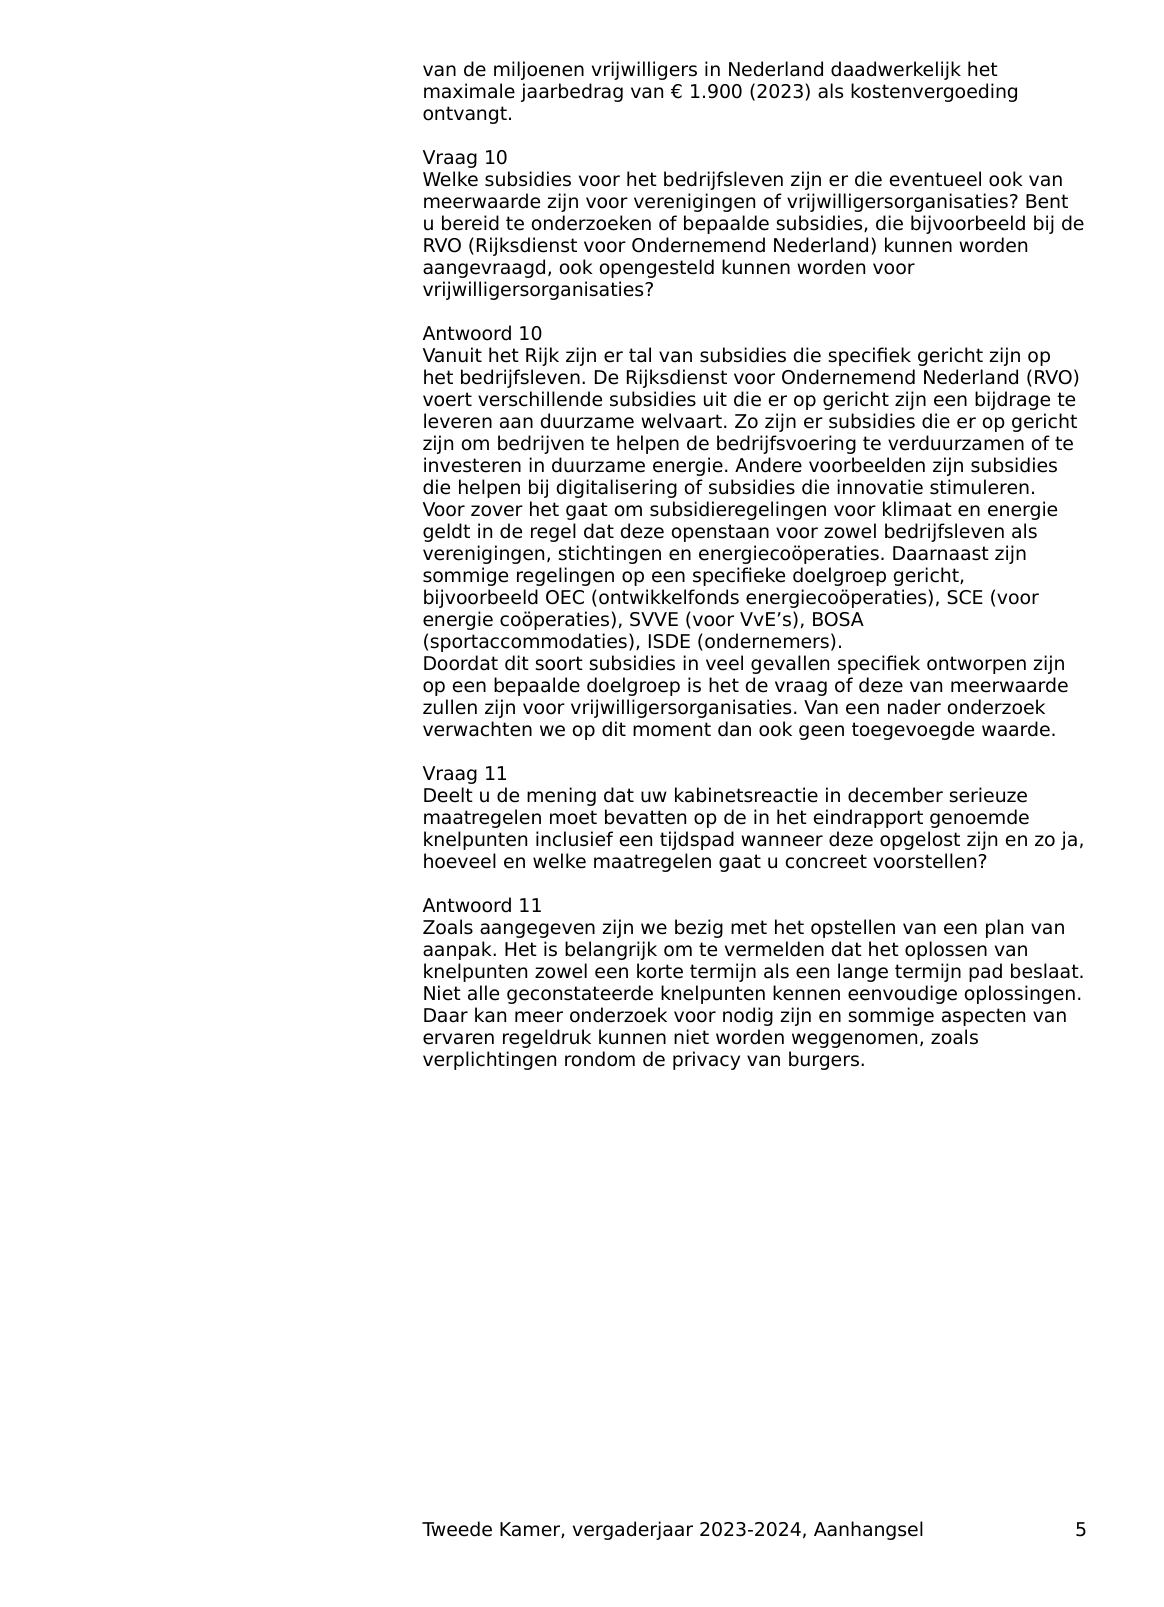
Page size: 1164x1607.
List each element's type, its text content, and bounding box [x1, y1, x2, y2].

text Doordat dit soort subsidies in veel gevallen specifiek ontworpen zijn op een bepaalde doelgroep is het de vraag of deze van meerwaarde zullen zijn voor vrijwilligersorganisaties. Van een nader onderzoek verwachten we op dit moment dan ook geen toegevoegde waarde. [422, 653, 1087, 741]
text Antwoord 10 [422, 323, 1087, 345]
text van de miljoenen vrijwilligers in Nederland daadwerkelijk het maximale jaarbedrag van € 1.900 (2023) als kostenvergoeding ontvangt. [422, 59, 1087, 125]
text Deelt u de mening dat uw kabinetsreactie in december serieuze maatregelen moet bevatten op de in het eindrapport genoemde knelpunten inclusief een tijdspad wanneer deze opgelost zijn en zo ja, hoeveel en welke maatregelen gaat u concreet voorstellen? [422, 785, 1087, 873]
text Vraag 10 [422, 147, 1087, 169]
text Antwoord 11 [422, 895, 1087, 917]
text Vanuit het Rijk zijn er tal van subsidies die specifiek gericht zijn op het bedrijfsleven. De Rijksdienst voor Ondernemend Nederland (RVO) voert verschillende subsidies uit die er op gericht zijn een bijdrage te leveren aan duurzame welvaart. Zo zijn er subsidies die er op gericht zijn om bedrijven te helpen de bedrijfsvoering te verduurzamen of te investeren in duurzame energie. Andere voorbeelden zijn subsidies die helpen bij digitalisering of subsidies die innovatie stimuleren. [422, 345, 1087, 499]
text Welke subsidies voor het bedrijfsleven zijn er die eventueel ook van meerwaarde zijn voor verenigingen of vrijwilligersorganisaties? Bent u bereid te onderzoeken of bepaalde subsidies, die bijvoorbeeld bij de RVO (Rijksdienst voor Ondernemend Nederland) kunnen worden aangevraagd, ook opengesteld kunnen worden voor vrijwilligersorganisaties? [422, 169, 1087, 301]
text Zoals aangegeven zijn we bezig met het opstellen van een plan van aanpak. Het is belangrijk om te vermelden dat het oplossen van knelpunten zowel een korte termijn als een lange termijn pad beslaat. Niet alle geconstateerde knelpunten kennen eenvoudige oplossingen. Daar kan meer onderzoek voor nodig zijn en sommige aspecten van ervaren regeldruk kunnen niet worden weggenomen, zoals verplichtingen rondom de privacy van burgers. [422, 917, 1087, 1071]
text Vraag 11 [422, 763, 1087, 785]
text Voor zover het gaat om subsidieregelingen voor klimaat en energie geldt in de regel dat deze openstaan voor zowel bedrijfsleven als verenigingen, stichtingen en energiecoöperaties. Daarnaast zijn sommige regelingen op een specifieke doelgroep gericht, bijvoorbeeld OEC (ontwikkelfonds energiecoöperaties), SCE (voor energie coöperaties), SVVE (voor VvE’s), BOSA (sportaccommodaties), ISDE (ondernemers). [422, 499, 1087, 653]
